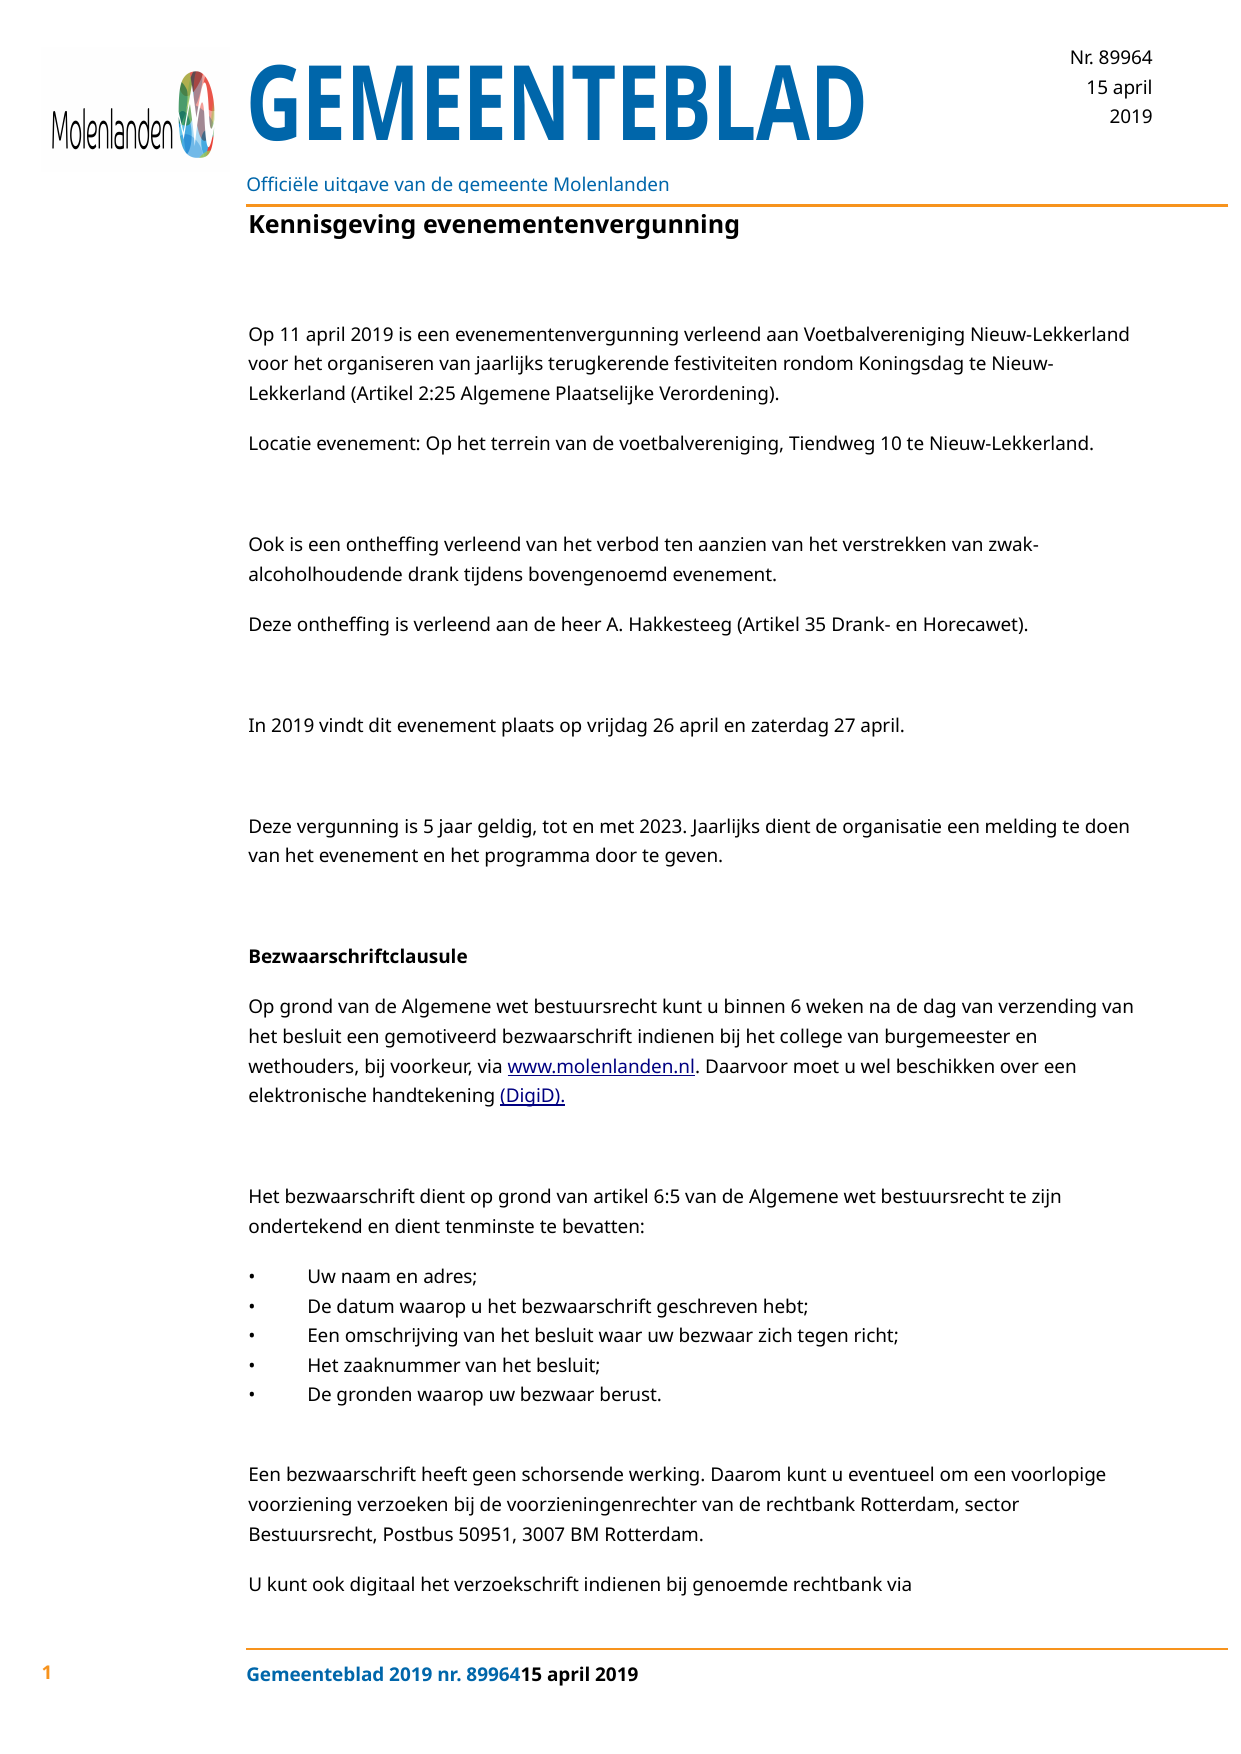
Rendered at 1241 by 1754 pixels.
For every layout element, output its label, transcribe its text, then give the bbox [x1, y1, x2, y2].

list De gronden waarop uw bezwaar berust. [248, 1382, 1152, 1407]
text Deze ontheffing is verleend aan de heer A. Hakkesteeg (Artikel 35 Drank- en Horecawet). [248, 611, 1152, 637]
picture [41, 47, 231, 172]
text Bezwaarschriftclausule [248, 943, 1152, 969]
text Op grond van de Algemene wet bestuursrecht kunt u binnen 6 weken na de dag van verzending van het besluit een gemotiveerd bezwaarschrift indienen bij het college van burgemeester en wethouders, bij voorkeur, via www.molenlanden.nl. Daarvoor moet u wel beschikken over een elektronische handtekening (DigiD). [248, 994, 1152, 1108]
list Het zaaknummer van het besluit; [248, 1352, 1152, 1378]
list Een omschrijving van het besluit waar uw bezwaar zich tegen richt; [248, 1322, 1152, 1348]
list Uw naam en adres; [248, 1263, 1152, 1289]
text In 2019 vindt dit evenement plaats op vrijdag 26 april en zaterdag 27 april. [248, 712, 1152, 738]
text Een bezwaarschrift heeft geen schorsende werking. Daarom kunt u eventueel om een voorlopige voorziening verzoeken bij de voorzieningenrechter van de rechtbank Rotterdam, sector Bestuursrecht, Postbus 50951, 3007 BM Rotterdam. [248, 1462, 1152, 1546]
list De datum waarop u het bezwaarschrift geschreven hebt; [248, 1293, 1152, 1318]
text Kennisgeving evenementenvergunning [248, 207, 1152, 241]
text Ook is een ontheffing verleend van het verbod ten aanzien van het verstrekken van zwak-alcoholhoudende drank tijdens bovengenoemd evenement. [248, 531, 1152, 586]
text Locatie evenement: Op het terrein van de voetbalvereniging, Tiendweg 10 te Nieuw-Lekkerland. [248, 430, 1152, 456]
text Deze vergunning is 5 jaar geldig, tot en met 2023. Jaarlijks dient de organisatie een melding te doen van het evenement en het programma door te geven. [248, 813, 1152, 868]
text Het bezwaarschrift dient op grond van artikel 6:5 van de Algemene wet bestuursrecht te zijn ondertekend en dient tenminste te bevatten: [248, 1183, 1152, 1238]
text Op 11 april 2019 is een evenementenvergunning verleend aan Voetbalvereniging Nieuw-Lekkerland voor het organiseren van jaarlijks terugkerende festiviteiten rondom Koningsdag te Nieuw-Lekkerland (Artikel 2:25 Algemene Plaatselijke Verordening). [248, 321, 1152, 406]
text U kunt ook digitaal het verzoekschrift indienen bij genoemde rechtbank via [248, 1571, 1152, 1597]
